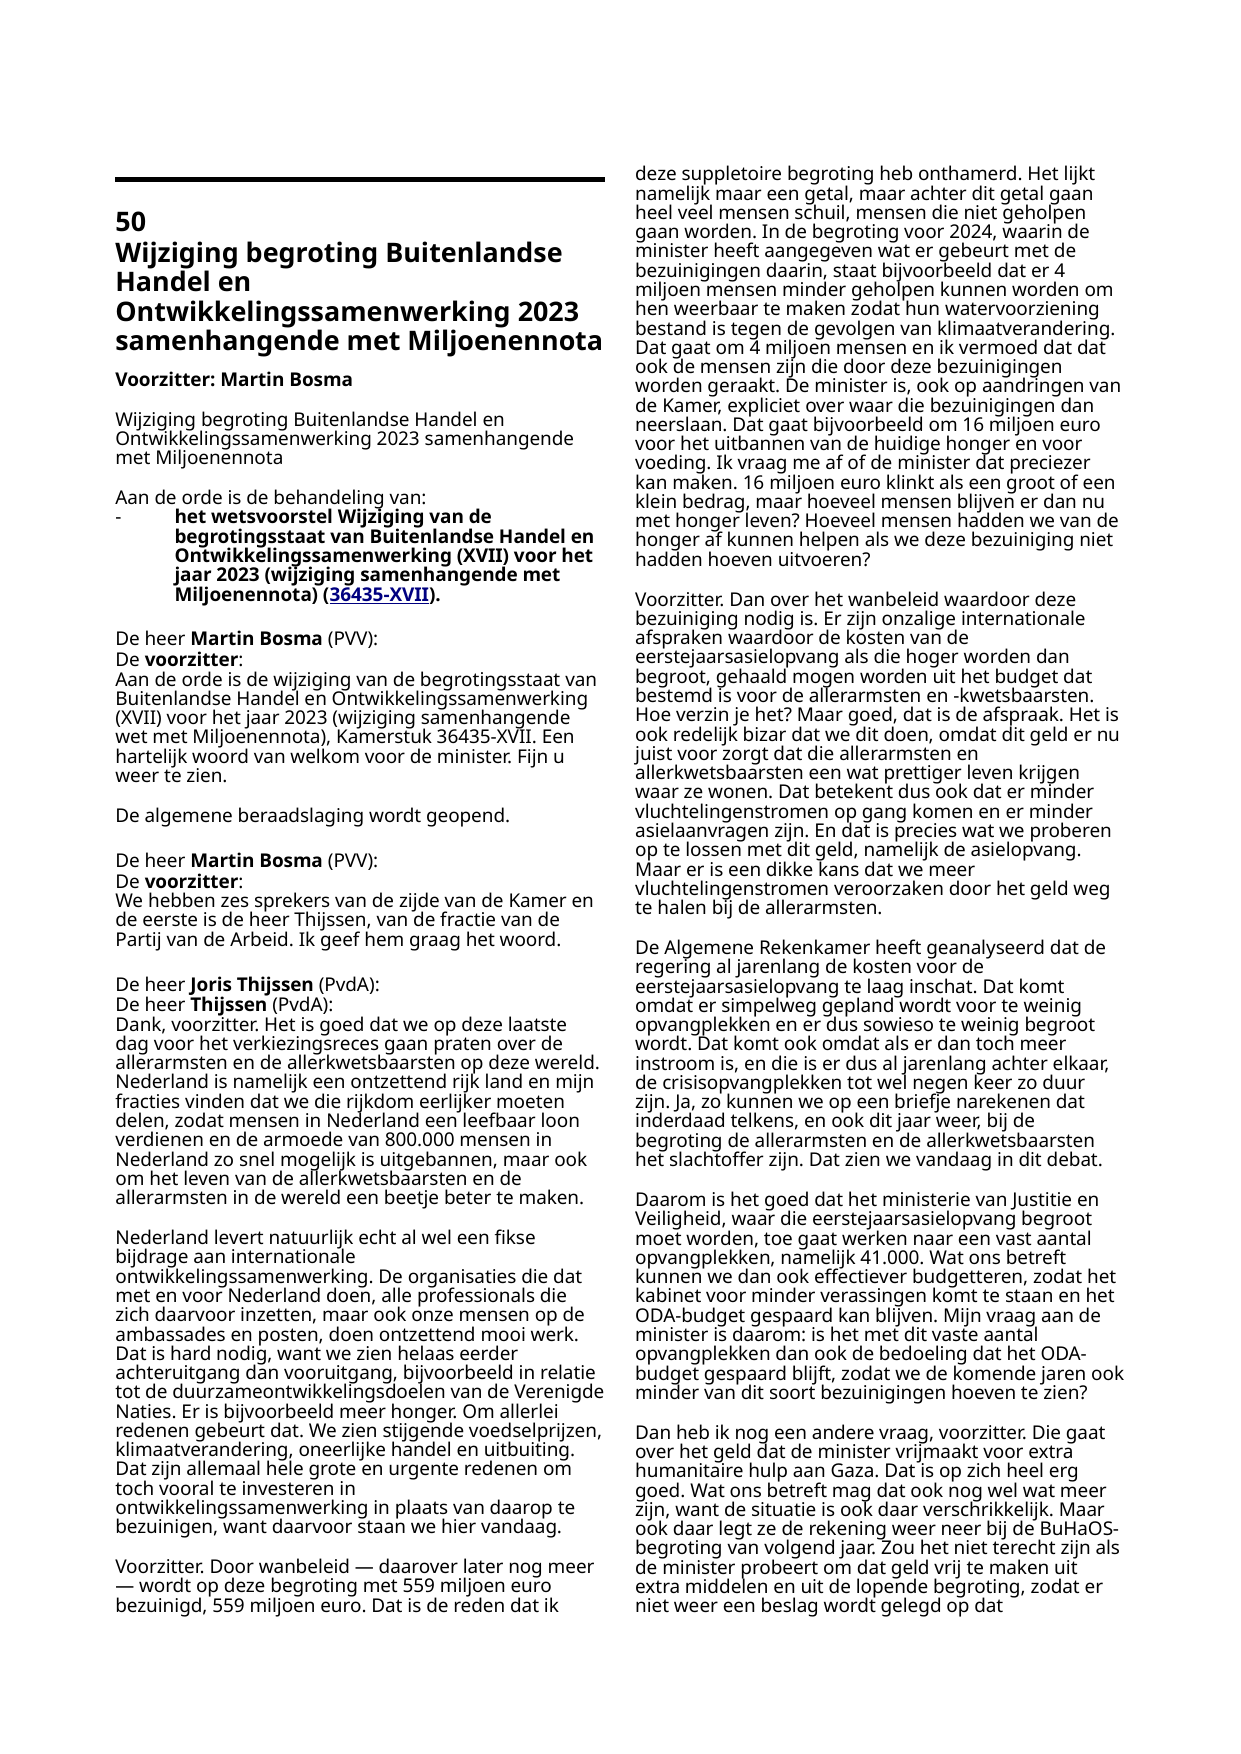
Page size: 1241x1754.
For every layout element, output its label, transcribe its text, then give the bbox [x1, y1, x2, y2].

text Aan de orde is de behandeling van: [115, 489, 605, 508]
list het wetsvoorstel Wijziging van de begrotingsstaat van Buitenlandse Handel en Ontwikkelingssamenwerking (XVII) voor het jaar 2023 (wijziging samenhangende met Miljoenennota) (36435-XVII). [115, 508, 605, 605]
text Voorzitter. Door wanbeleid — daarover later nog meer — wordt op deze begroting met 559 miljoen euro bezuinigd, 559 miljoen euro. Dat is de reden dat ik [115, 1558, 605, 1616]
text De heer Thijssen (PvdA): [115, 996, 605, 1016]
text Wijziging begroting Buitenlandse Handel en Ontwikkelingssamenwerking 2023 samenhangende met Miljoenennota [115, 239, 605, 371]
text Wijziging begroting Buitenlandse Handel en Ontwikkelingssamenwerking 2023 samenhangende met Miljoenennota [115, 411, 605, 468]
text deze suppletoire begroting heb onthamerd. Het lijkt namelijk maar een getal, maar achter dit getal gaan heel veel mensen schuil, mensen die niet geholpen gaan worden. In de begroting voor 2024, waarin de minister heeft aangegeven wat er gebeurt met de bezuinigingen daarin, staat bijvoorbeeld dat er 4 miljoen mensen minder geholpen kunnen worden om hen weerbaar te maken zodat hun watervoorziening bestand is tegen de gevolgen van klimaatverandering. Dat gaat om 4 miljoen mensen en ik vermoed dat dat ook de mensen zijn die door deze bezuinigingen worden geraakt. De minister is, ook op aandringen van de Kamer, expliciet over waar die bezuinigingen dan neerslaan. Dat gaat bijvoorbeeld om 16 miljoen euro voor het uitbannen van de huidige honger en voor voeding. Ik vraag me af of de minister dat preciezer kan maken. 16 miljoen euro klinkt als een groot of een klein bedrag, maar hoeveel mensen blijven er dan nu met honger leven? Hoeveel mensen hadden we van de honger af kunnen helpen als we deze bezuiniging niet hadden hoeven uitvoeren? [635, 165, 1125, 570]
text Dan heb ik nog een andere vraag, voorzitter. Die gaat over het geld dat de minister vrijmaakt voor extra humanitaire hulp aan Gaza. Dat is op zich heel erg goed. Wat ons betreft mag dat ook nog wel wat meer zijn, want de situatie is ook daar verschrikkelijk. Maar ook daar legt ze de rekening weer neer bij de BuHaOS-begroting van volgend jaar. Zou het niet terecht zijn als de minister probeert om dat geld vrij te maken uit extra middelen en uit de lopende begroting, zodat er niet weer een beslag wordt gelegd op dat [635, 1424, 1125, 1616]
text Nederland levert natuurlijk echt al wel een fikse bijdrage aan internationale ontwikkelingssamenwerking. De organisaties die dat met en voor Nederland doen, alle professionals die zich daarvoor inzetten, maar ook onze mensen op de ambassades en posten, doen ontzettend mooi werk. Dat is hard nodig, want we zien helaas eerder achteruitgang dan vooruitgang, bijvoorbeeld in relatie tot de duurzameontwikkelingsdoelen van de Verenigde Naties. Er is bijvoorbeeld meer honger. Om allerlei redenen gebeurt dat. We zien stijgende voedselprijzen, klimaatverandering, oneerlijke handel en uitbuiting. Dat zijn allemaal hele grote en urgente redenen om toch vooral te investeren in ontwikkelingssamenwerking in plaats van daarop te bezuinigen, want daarvoor staan we hier vandaag. [115, 1229, 605, 1537]
text De algemene beraadslaging wordt geopend. [115, 807, 605, 826]
text De voorzitter: [115, 873, 605, 892]
text De heer Martin Bosma (PVV): [115, 626, 605, 651]
text De heer Joris Thijssen (PvdA): [115, 971, 605, 996]
text Aan de orde is de wijziging van de begrotingsstaat van Buitenlandse Handel en Ontwikkelingssamenwerking (XVII) voor het jaar 2023 (wijziging samenhangende wet met Miljoenennota), Kamerstuk 36435-XVII. Een hartelijk woord van welkom voor de minister. Fijn u weer te zien. [115, 671, 605, 786]
text We hebben zes sprekers van de zijde van de Kamer en de eerste is de heer Thijssen, van de fractie van de Partij van de Arbeid. Ik geef hem graag het woord. [115, 892, 605, 950]
text 50 [115, 203, 605, 239]
text Voorzitter: Martin Bosma [115, 371, 605, 390]
text De heer Martin Bosma (PVV): [115, 847, 605, 873]
text De Algemene Rekenkamer heeft geanalyseerd dat de regering al jarenlang de kosten voor de eerstejaarsasielopvang te laag inschat. Dat komt omdat er simpelweg gepland wordt voor te weinig opvangplekken en er dus sowieso te weinig begroot wordt. Dat komt ook omdat als er dan toch meer instroom is, en die is er dus al jarenlang achter elkaar, de crisisopvangplekken tot wel negen keer zo duur zijn. Ja, zo kunnen we op een briefje narekenen dat inderdaad telkens, en ook dit jaar weer, bij de begroting de allerarmsten en de allerkwetsbaarsten het slachtoffer zijn. Dat zien we vandaag in dit debat. [635, 939, 1125, 1170]
text Dank, voorzitter. Het is goed dat we op deze laatste dag voor het verkiezingsreces gaan praten over de allerarmsten en de allerkwetsbaarsten op deze wereld. Nederland is namelijk een ontzettend rijk land en mijn fracties vinden dat we die rijkdom eerlijker moeten delen, zodat mensen in Nederland een leefbaar loon verdienen en de armoede van 800.000 mensen in Nederland zo snel mogelijk is uitgebannen, maar ook om het leven van de allerkwetsbaarsten en de allerarmsten in de wereld een beetje beter te maken. [115, 1016, 605, 1208]
text De voorzitter: [115, 651, 605, 671]
text Voorzitter. Dan over het wanbeleid waardoor deze bezuiniging nodig is. Er zijn onzalige internationale afspraken waardoor de kosten van de eerstejaarsasielopvang als die hoger worden dan begroot, gehaald mogen worden uit het budget dat bestemd is voor de allerarmsten en -kwetsbaarsten. Hoe verzin je het? Maar goed, dat is de afspraak. Het is ook redelijk bizar dat we dit doen, omdat dit geld er nu juist voor zorgt dat die allerarmsten en allerkwetsbaarsten een wat prettiger leven krijgen waar ze wonen. Dat betekent dus ook dat er minder vluchtelingenstromen op gang komen en er minder asielaanvragen zijn. En dat is precies wat we proberen op te lossen met dit geld, namelijk de asielopvang. Maar er is een dikke kans dat we meer vluchtelingenstromen veroorzaken door het geld weg te halen bij de allerarmsten. [635, 591, 1125, 918]
text Daarom is het goed dat het ministerie van Justitie en Veiligheid, waar die eerstejaarsasielopvang begroot moet worden, toe gaat werken naar een vast aantal opvangplekken, namelijk 41.000. Wat ons betreft kunnen we dan ook effectiever budgetteren, zodat het kabinet voor minder verassingen komt te staan en het ODA-budget gespaard kan blijven. Mijn vraag aan de minister is daarom: is het met dit vaste aantal opvangplekken dan ook de bedoeling dat het ODA-budget gespaard blijft, zodat we de komende jaren ook minder van dit soort bezuinigingen hoeven te zien? [635, 1191, 1125, 1403]
